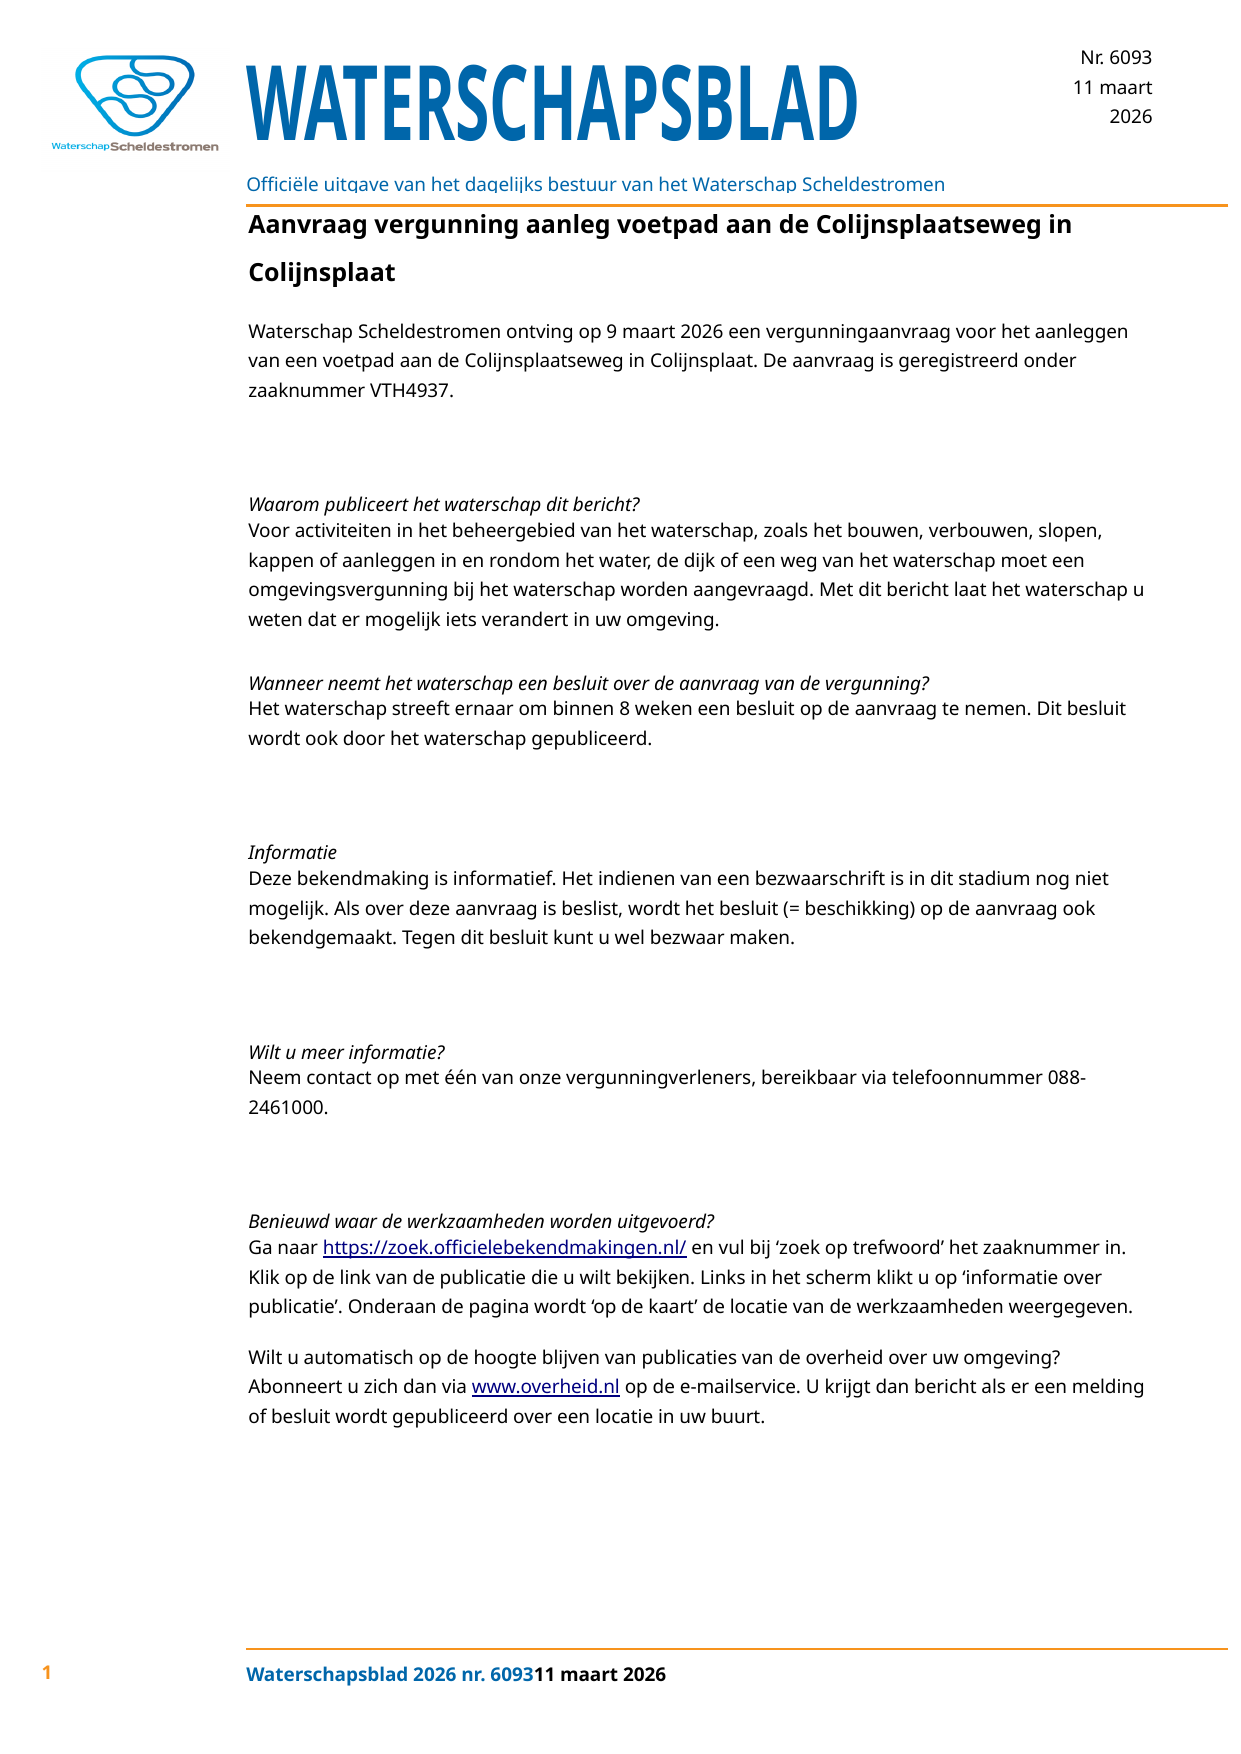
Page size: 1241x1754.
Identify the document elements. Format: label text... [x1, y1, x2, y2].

text Aanvraag vergunning aanleg voetpad aan de Colijnsplaatseweg in Colijnsplaat [248, 207, 1152, 288]
text Wilt u meer informatie? [248, 1039, 1152, 1064]
text Wilt u automatisch op de hoogte blijven van publicaties van de overheid over uw omgeving? Abonneert u zich dan via www.overheid.nl op de e-mailservice. U krijgt dan bericht als er een melding of besluit wordt gepubliceerd over een locatie in uw buurt. [248, 1344, 1152, 1429]
text Neem contact op met één van onze vergunningverleners, bereikbaar via telefoonnummer 088-2461000. [248, 1064, 1152, 1120]
text Het waterschap streeft ernaar om binnen 8 weken een besluit op de aanvraag te nemen. Dit besluit wordt ook door het waterschap gepubliceerd. [248, 696, 1152, 751]
picture [41, 47, 231, 172]
text Waterschap Scheldestromen ontving op 9 maart 2026 een vergunningaanvraag voor het aanleggen van een voetpad aan de Colijnsplaatseweg in Colijnsplaat. De aanvraag is geregistreerd onder zaaknummer VTH4937. [248, 318, 1152, 403]
text Ga naar https://zoek.officielebekendmakingen.nl/ en vul bij ‘zoek op trefwoord’ het zaaknummer in. Klik op de link van de publicatie die u wilt bekijken. Links in het scherm klikt u op ‘informatie over publicatie’. Onderaan de pagina wordt ‘op de kaart’ de locatie van de werkzaamheden weergegeven. [248, 1234, 1152, 1319]
text Informatie [248, 839, 1152, 865]
text Waarom publiceert het waterschap dit bericht? [248, 491, 1152, 517]
text Deze bekendmaking is informatief. Het indienen van een bezwaarschrift is in dit stadium nog niet mogelijk. Als over deze aanvraag is beslist, wordt het besluit (= beschikking) op de aanvraag ook bekendgemaakt. Tegen dit besluit kunt u wel bezwaar maken. [248, 865, 1152, 950]
text Wanneer neemt het waterschap een besluit over de aanvraag van de vergunning? [248, 670, 1152, 696]
text Benieuwd waar de werkzaamheden worden uitgevoerd? [248, 1208, 1152, 1234]
text Voor activiteiten in het beheergebied van het waterschap, zoals het bouwen, verbouwen, slopen, kappen of aanleggen in en rondom het water, de dijk of een weg van het waterschap moet een omgevingsvergunning bij het waterschap worden aangevraagd. Met dit bericht laat het waterschap u weten dat er mogelijk iets verandert in uw omgeving. [248, 517, 1152, 632]
